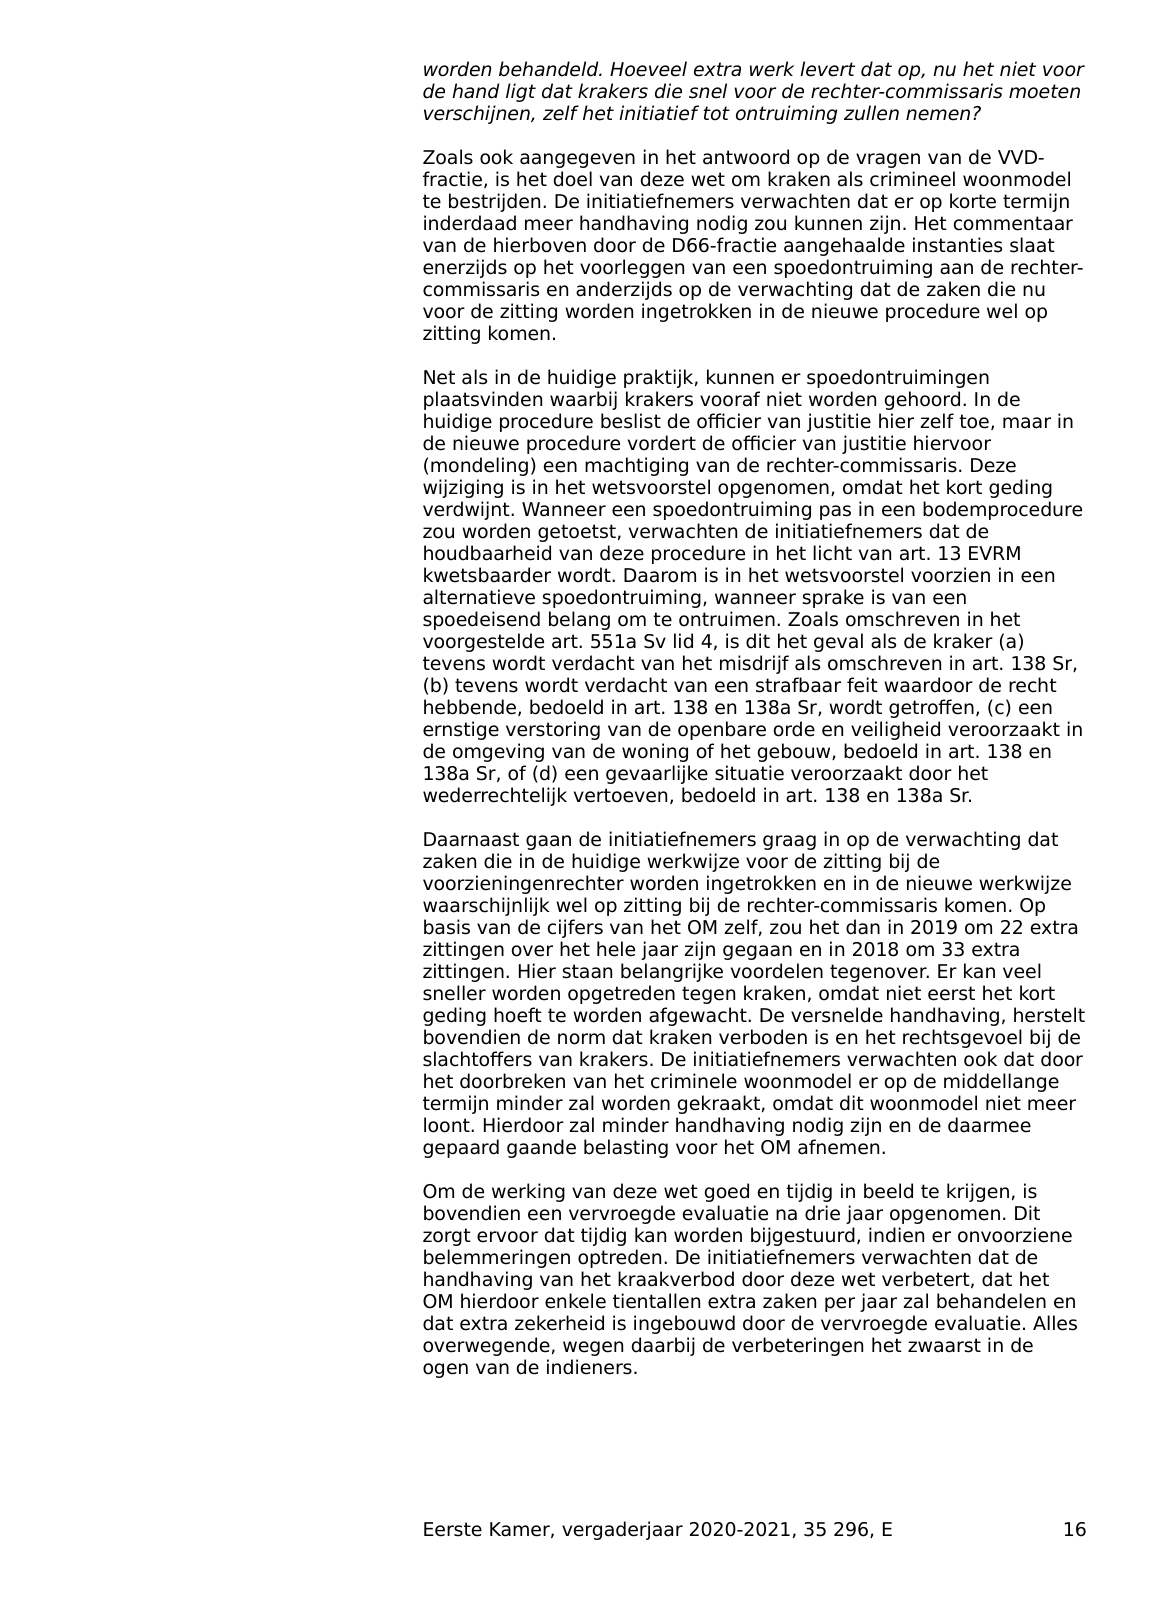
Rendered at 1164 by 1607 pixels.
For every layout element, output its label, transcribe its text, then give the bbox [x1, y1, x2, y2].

text Zoals ook aangegeven in het antwoord op de vragen van de VVD-fractie, is het doel van deze wet om kraken als crimineel woonmodel te bestrijden. De initiatiefnemers verwachten dat er op korte termijn inderdaad meer handhaving nodig zou kunnen zijn. Het commentaar van de hierboven door de D66-fractie aangehaalde instanties slaat enerzijds op het voorleggen van een spoedontruiming aan de rechter-commissaris en anderzijds op de verwachting dat de zaken die nu voor de zitting worden ingetrokken in de nieuwe procedure wel op zitting komen. [422, 147, 1087, 345]
text Om de werking van deze wet goed en tijdig in beeld te krijgen, is bovendien een vervroegde evaluatie na drie jaar opgenomen. Dit zorgt ervoor dat tijdig kan worden bijgestuurd, indien er onvoorziene belemmeringen optreden. De initiatiefnemers verwachten dat de handhaving van het kraakverbod door deze wet verbetert, dat het OM hierdoor enkele tientallen extra zaken per jaar zal behandelen en dat extra zekerheid is ingebouwd door de vervroegde evaluatie. Alles overwegende, wegen daarbij de verbeteringen het zwaarst in de ogen van de indieners. [422, 1181, 1087, 1379]
text Net als in de huidige praktijk, kunnen er spoedontruimingen plaatsvinden waarbij krakers vooraf niet worden gehoord. In de huidige procedure beslist de officier van justitie hier zelf toe, maar in de nieuwe procedure vordert de officier van justitie hiervoor (mondeling) een machtiging van de rechter-commissaris. Deze wijziging is in het wetsvoorstel opgenomen, omdat het kort geding verdwijnt. Wanneer een spoedontruiming pas in een bodemprocedure zou worden getoetst, verwachten de initiatiefnemers dat de houdbaarheid van deze procedure in het licht van art. 13 EVRM kwetsbaarder wordt. Daarom is in het wetsvoorstel voorzien in een alternatieve spoedontruiming, wanneer sprake is van een spoedeisend belang om te ontruimen. Zoals omschreven in het voorgestelde art. 551a Sv lid 4, is dit het geval als de kraker (a) tevens wordt verdacht van het misdrijf als omschreven in art. 138 Sr, (b) tevens wordt verdacht van een strafbaar feit waardoor de recht hebbende, bedoeld in art. 138 en 138a Sr, wordt getroffen, (c) een ernstige verstoring van de openbare orde en veiligheid veroorzaakt in de omgeving van de woning of het gebouw, bedoeld in art. 138 en 138a Sr, of (d) een gevaarlijke situatie veroorzaakt door het wederrechtelijk vertoeven, bedoeld in art. 138 en 138a Sr. [422, 367, 1087, 807]
text worden behandeld. Hoeveel extra werk levert dat op, nu het niet voor de hand ligt dat krakers die snel voor de rechter-commissaris moeten verschijnen, zelf het initiatief tot ontruiming zullen nemen? [422, 59, 1087, 125]
text Daarnaast gaan de initiatiefnemers graag in op de verwachting dat zaken die in de huidige werkwijze voor de zitting bij de voorzieningenrechter worden ingetrokken en in de nieuwe werkwijze waarschijnlijk wel op zitting bij de rechter-commissaris komen. Op basis van de cijfers van het OM zelf, zou het dan in 2019 om 22 extra zittingen over het hele jaar zijn gegaan en in 2018 om 33 extra zittingen. Hier staan belangrijke voordelen tegenover. Er kan veel sneller worden opgetreden tegen kraken, omdat niet eerst het kort geding hoeft te worden afgewacht. De versnelde handhaving, herstelt bovendien de norm dat kraken verboden is en het rechtsgevoel bij de slachtoffers van krakers. De initiatiefnemers verwachten ook dat door het doorbreken van het criminele woonmodel er op de middellange termijn minder zal worden gekraakt, omdat dit woonmodel niet meer loont. Hierdoor zal minder handhaving nodig zijn en de daarmee gepaard gaande belasting voor het OM afnemen. [422, 829, 1087, 1159]
